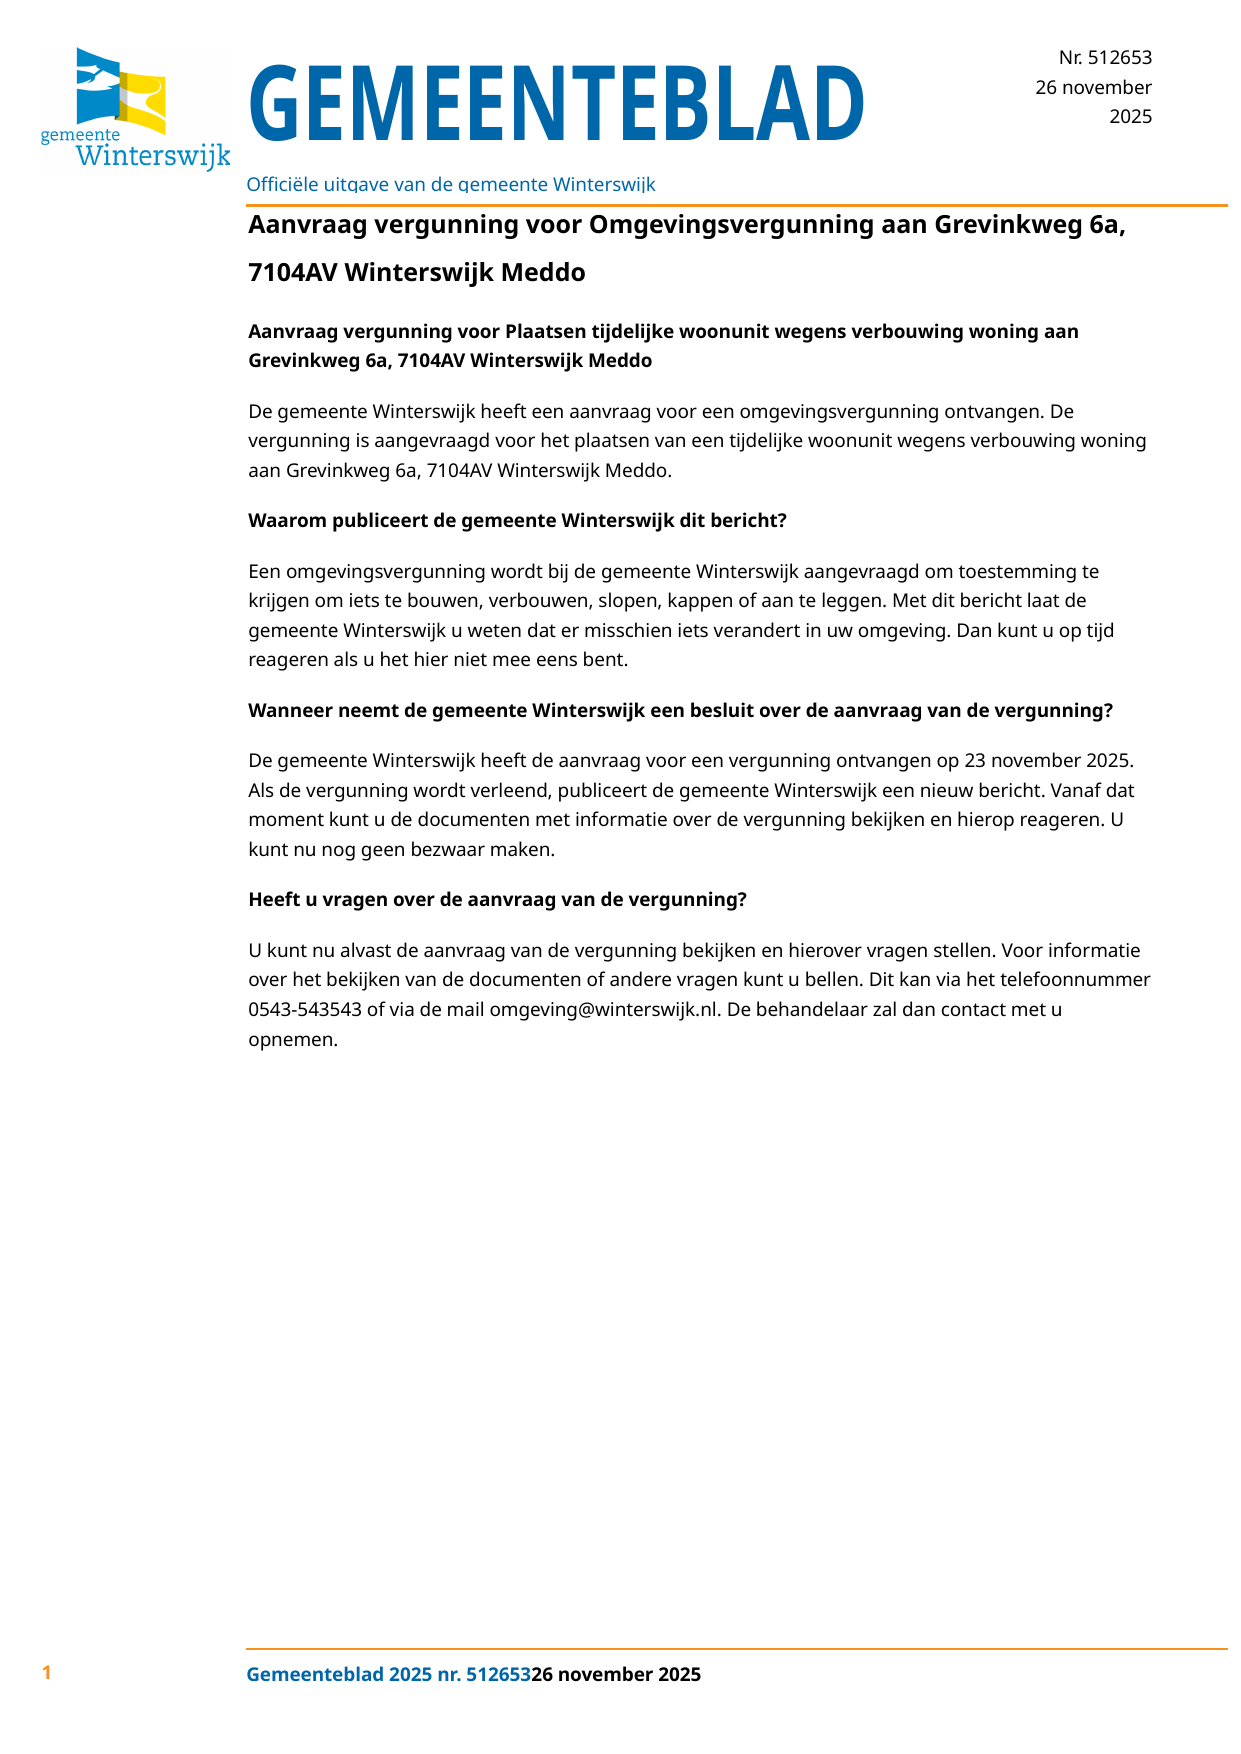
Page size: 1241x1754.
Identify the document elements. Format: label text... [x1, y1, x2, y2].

text Aanvraag vergunning voor Omgevingsvergunning aan Grevinkweg 6a, 7104AV Winterswijk Meddo [248, 207, 1152, 288]
text Een omgevingsvergunning wordt bij de gemeente Winterswijk aangevraagd om toestemming te krijgen om iets te bouwen, verbouwen, slopen, kappen of aan te leggen. Met dit bericht laat de gemeente Winterswijk u weten dat er misschien iets verandert in uw omgeving. Dan kunt u op tijd reageren als u het hier niet mee eens bent. [248, 558, 1152, 672]
text Wanneer neemt de gemeente Winterswijk een besluit over de aanvraag van de vergunning? [248, 697, 1152, 723]
picture [225, 153, 231, 162]
text Heeft u vragen over de aanvraag van de vergunning? [248, 887, 1152, 912]
text De gemeente Winterswijk heeft een aanvraag voor een omgevingsvergunning ontvangen. De vergunning is aangevraagd voor het plaatsen van een tijdelijke woonunit wegens verbouwing woning aan Grevinkweg 6a, 7104AV Winterswijk Meddo. [248, 398, 1152, 483]
text Aanvraag vergunning voor Plaatsen tijdelijke woonunit wegens verbouwing woning aan Grevinkweg 6a, 7104AV Winterswijk Meddo [248, 318, 1152, 373]
picture [41, 47, 231, 172]
text U kunt nu alvast de aanvraag van de vergunning bekijken en hierover vragen stellen. Voor informatie over het bekijken van de documenten of andere vragen kunt u bellen. Dit kan via het telefoonnummer 0543-543543 of via de mail omgeving@winterswijk.nl. De behandelaar zal dan contact met u opnemen. [248, 937, 1152, 1052]
text Waarom publiceert de gemeente Winterswijk dit bericht? [248, 507, 1152, 533]
text De gemeente Winterswijk heeft de aanvraag voor een vergunning ontvangen op 23 november 2025. Als de vergunning wordt verleend, publiceert de gemeente Winterswijk een nieuw bericht. Vanaf dat moment kunt u de documenten met informatie over de vergunning bekijken en hierop reageren. U kunt nu nog geen bezwaar maken. [248, 747, 1152, 862]
